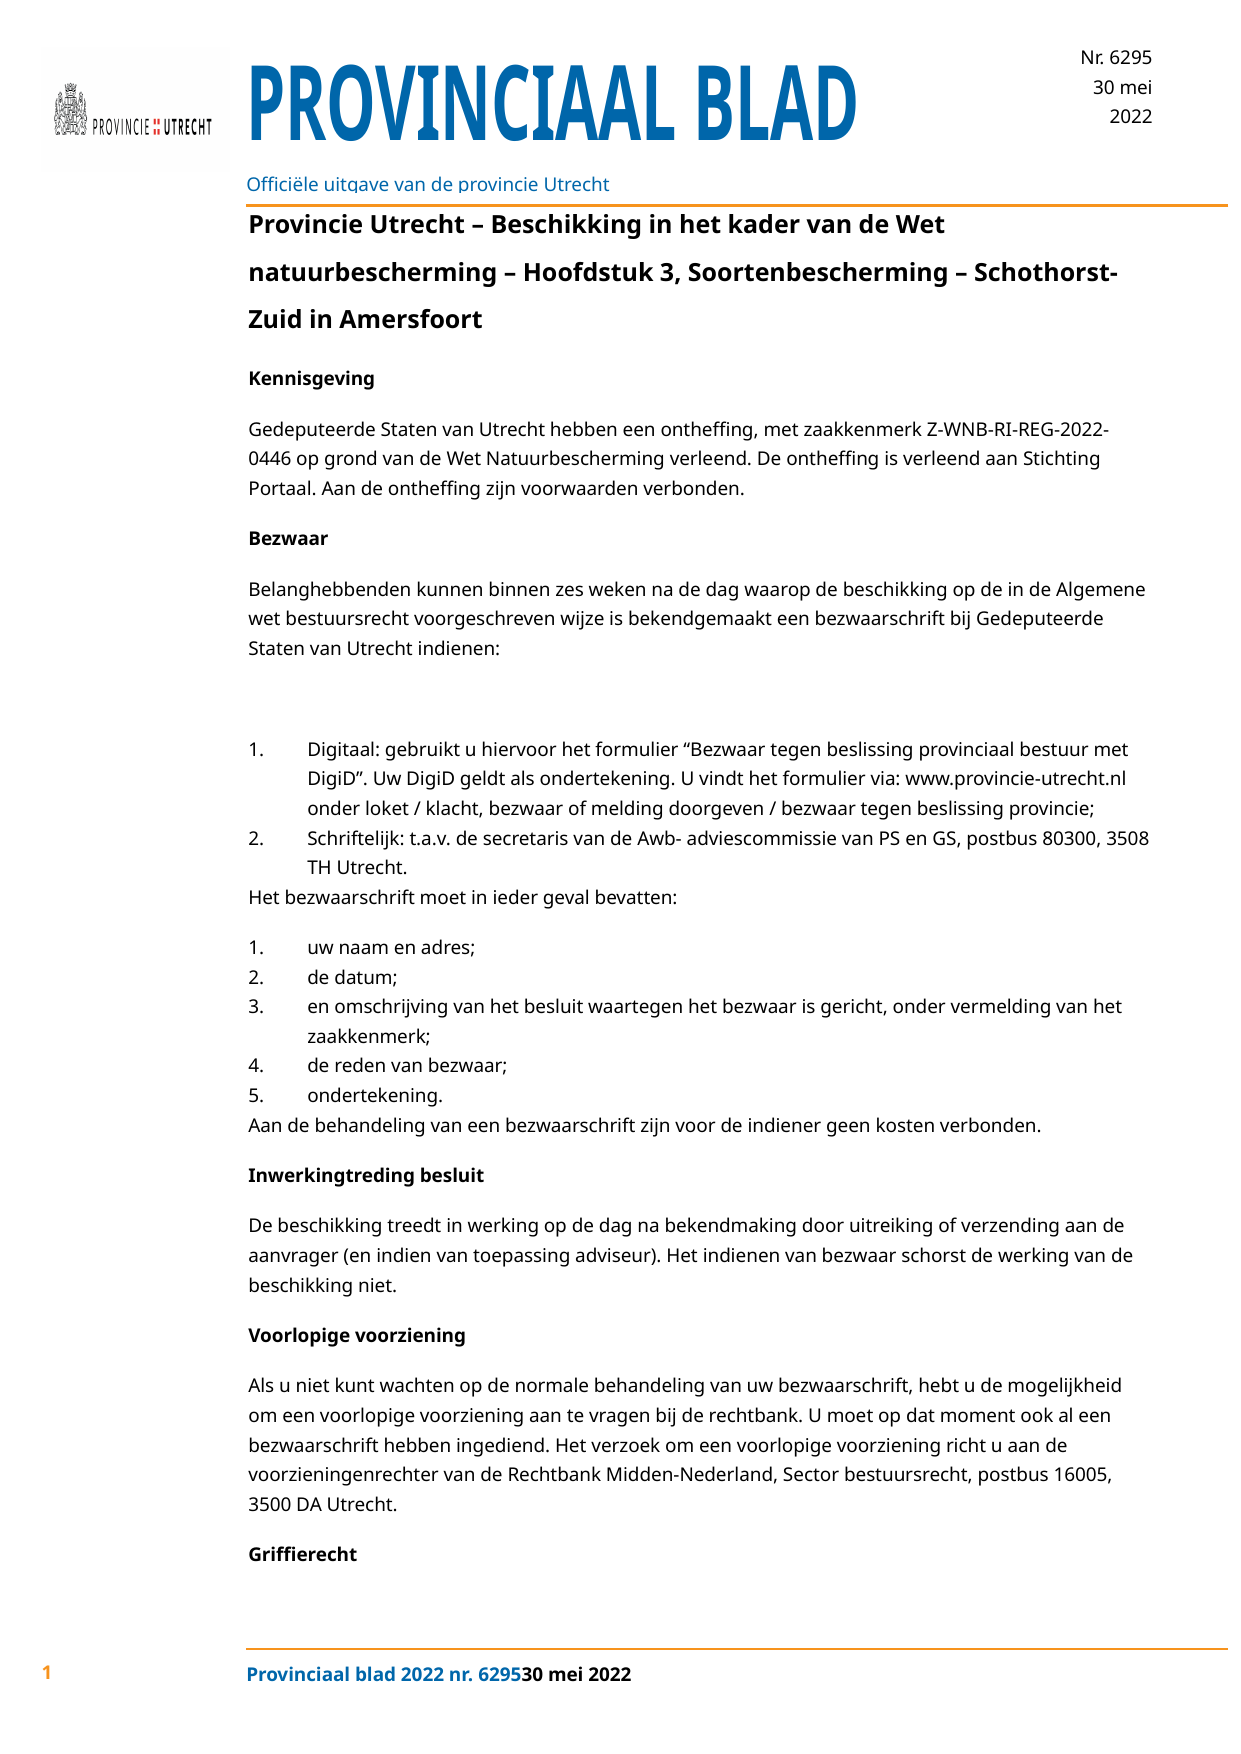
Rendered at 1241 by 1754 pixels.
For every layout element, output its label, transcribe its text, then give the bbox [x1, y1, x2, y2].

list Digitaal: gebruikt u hiervoor het formulier “Bezwaar tegen beslissing provinciaal bestuur met DigiD”. Uw DigiD geldt als ondertekening. U vindt het formulier via: www.provincie-utrecht.nl onder loket / klacht, bezwaar of melding doorgeven / bezwaar tegen beslissing provincie; [248, 736, 1152, 821]
text De beschikking treedt in werking op de dag na bekendmaking door uitreiking of verzending aan de aanvrager (en indien van toepassing adviseur). Het indienen van bezwaar schorst de werking van de beschikking niet. [248, 1213, 1152, 1297]
text Belanghebbenden kunnen binnen zes weken na de dag waarop de beschikking op de in de Algemene wet bestuursrecht voorgeschreven wijze is bekendgemaakt een bezwaarschrift bij Gedeputeerde Staten van Utrecht indienen: [248, 576, 1152, 661]
text Aan de behandeling van een bezwaarschrift zijn voor de indiener geen kosten verbonden. [248, 1112, 1152, 1137]
text Voorlopige voorziening [248, 1322, 1152, 1348]
text Bezwaar [248, 526, 1152, 551]
text Als u niet kunt wachten op de normale behandeling van uw bezwaarschrift, hebt u de mogelijkheid om een voorlopige voorziening aan te vragen bij de rechtbank. U moet op dat moment ook al een bezwaarschrift hebben ingediend. Het verzoek om een voorlopige voorziening richt u aan de voorzieningenrechter van de Rechtbank Midden-Nederland, Sector bestuursrecht, postbus 16005, 3500 DA Utrecht. [248, 1373, 1152, 1517]
text Griffierecht [248, 1541, 1152, 1567]
picture [41, 47, 231, 172]
list uw naam en adres; [248, 934, 1152, 960]
list ondertekening. [248, 1082, 1152, 1108]
list en omschrijving van het besluit waartegen het bezwaar is gericht, onder vermelding van het zaakkenmerk; [248, 993, 1152, 1049]
text Inwerkingtreding besluit [248, 1162, 1152, 1188]
list de datum; [248, 964, 1152, 989]
text Kennisgeving [248, 366, 1152, 391]
list Schriftelijk: t.a.v. de secretaris van de Awb- adviescommissie van PS en GS, postbus 80300, 3508 TH Utrecht. [248, 825, 1152, 880]
text Het bezwaarschrift moet in ieder geval bevatten: [248, 884, 1152, 909]
text Provincie Utrecht – Beschikking in het kader van de Wet natuurbescherming – Hoofdstuk 3, Soortenbescherming – Schothorst-Zuid in Amersfoort [248, 207, 1152, 336]
text Gedeputeerde Staten van Utrecht hebben een ontheffing, met zaakkenmerk Z-WNB-RI-REG-2022-0446 op grond van de Wet Natuurbescherming verleend. De ontheffing is verleend aan Stichting Portaal. Aan de ontheffing zijn voorwaarden verbonden. [248, 416, 1152, 501]
list de reden van bezwaar; [248, 1053, 1152, 1078]
